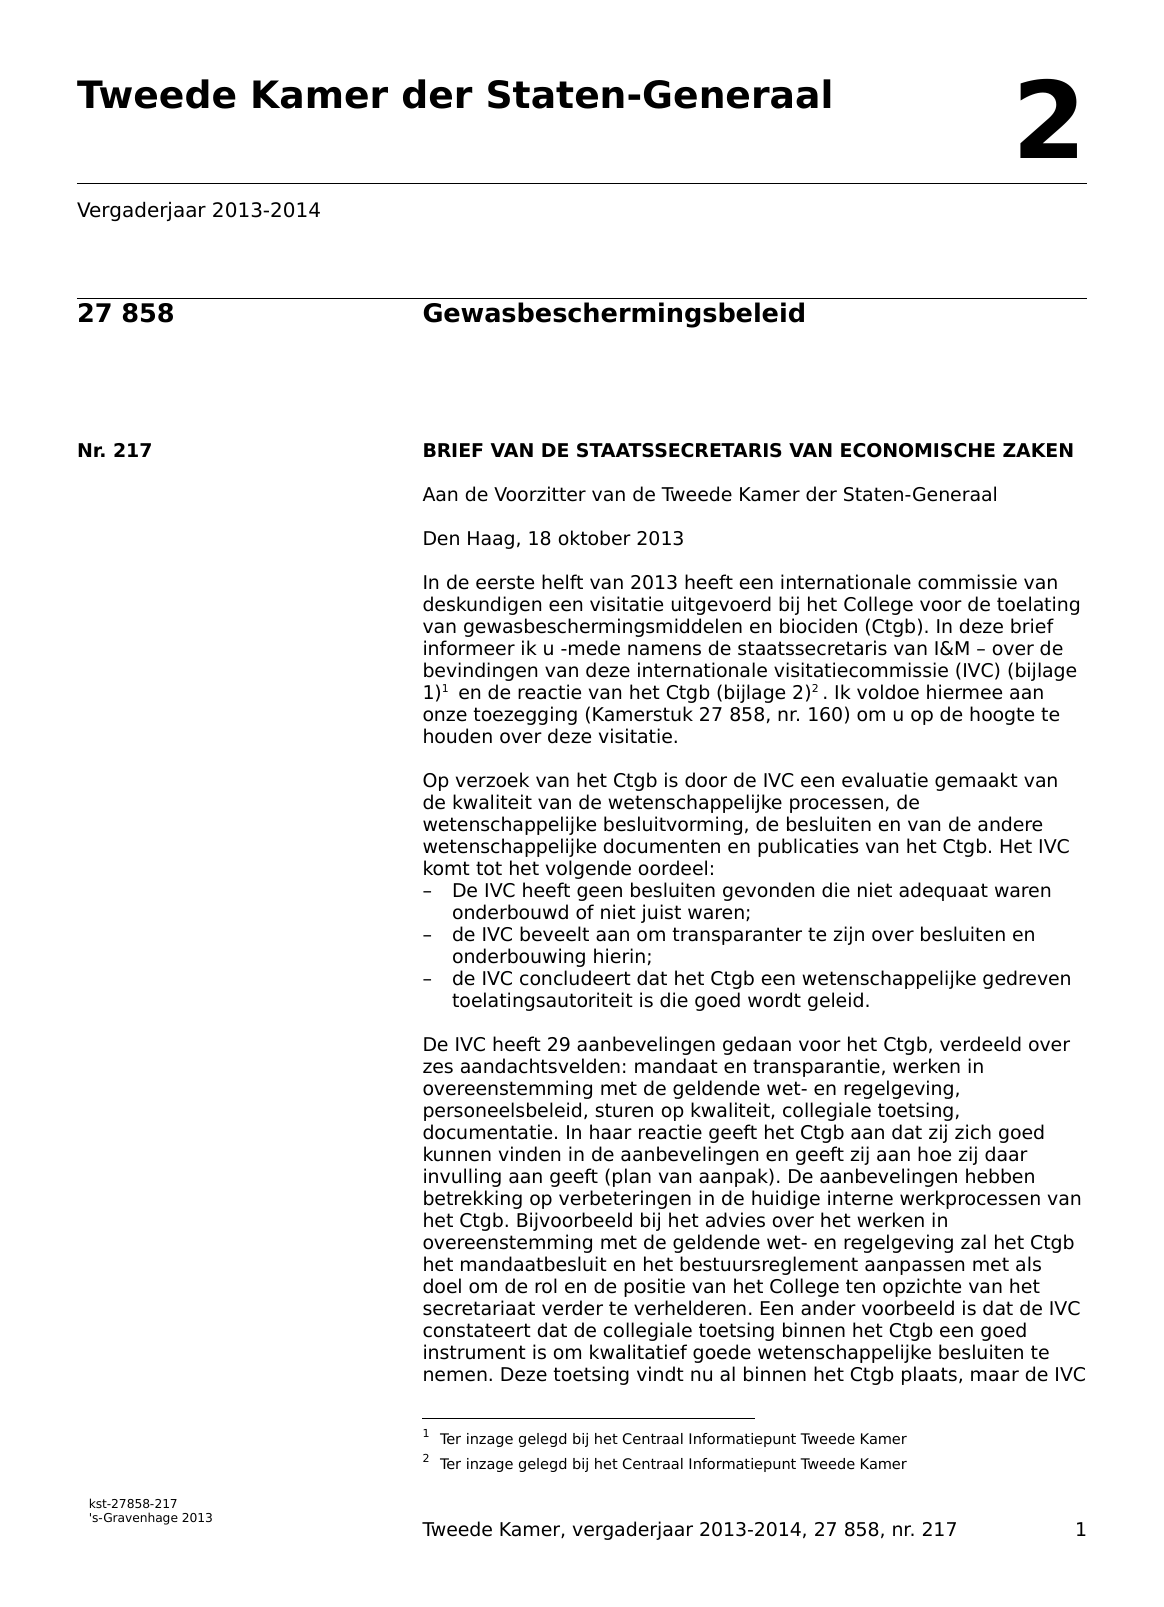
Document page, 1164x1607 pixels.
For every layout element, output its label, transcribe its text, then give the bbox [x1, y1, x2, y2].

subtitle 27 858 Gewasbeschermingsbeleid [77, 299, 1087, 329]
text Op verzoek van het Ctgb is door de IVC een evaluatie gemaakt van de kwaliteit van de wetenschappelijke processen, de wetenschappelijke besluitvorming, de besluiten en van de andere wetenschappelijke documenten en publicaties van het Ctgb. Het IVC komt tot het volgende oordeel: [422, 770, 1087, 880]
text Den Haag, 18 oktober 2013 [422, 528, 1087, 550]
table_header 2 [886, 59, 1087, 183]
table_header Tweede Kamer der Staten-Generaal [77, 59, 886, 183]
text In de eerste helft van 2013 heeft een internationale commissie van deskundigen een visitatie uitgevoerd bij het College voor de toelating van gewasbeschermingsmiddelen en biociden (Ctgb). In deze brief informeer ik u -mede namens de staatssecretaris van I&M – over de bevindingen van deze internationale visitatiecommissie (IVC) (bijlage 1) en de reactie van het Ctgb (bijlage 2). Ik voldoe hiermee aan onze toezegging (Kamerstuk 27 858, nr. 160) om u op de hoogte te houden over deze visitatie. [422, 572, 1087, 748]
text kst-27858-217 [88, 1497, 323, 1511]
subtitle Nr. 217 BRIEF VAN DE STAATSSECRETARIS VAN ECONOMISCHE ZAKEN [77, 440, 1087, 462]
text – de IVC concludeert dat het Ctgb een wetenschappelijke gedreven toelatingsautoriteit is die goed wordt geleid. [422, 968, 1087, 1012]
text Ter inzage gelegd bij het Centraal Informatiepunt Tweede Kamer [422, 1452, 1087, 1474]
text Aan de Voorzitter van de Tweede Kamer der Staten-Generaal [422, 484, 1087, 506]
text – De IVC heeft geen besluiten gevonden die niet adequaat waren onderbouwd of niet juist waren; [422, 880, 1087, 924]
text Ter inzage gelegd bij het Centraal Informatiepunt Tweede Kamer [422, 1427, 1087, 1449]
table_cell Vergaderjaar 2013-2014 [77, 184, 1087, 298]
text – de IVC beveelt aan om transparanter te zijn over besluiten en onderbouwing hierin; [422, 924, 1087, 968]
text De IVC heeft 29 aanbevelingen gedaan voor het Ctgb, verdeeld over zes aandachtsvelden: mandaat en transparantie, werken in overeenstemming met de geldende wet- en regelgeving, personeelsbeleid, sturen op kwaliteit, collegiale toetsing, documentatie. In haar reactie geeft het Ctgb aan dat zij zich goed kunnen vinden in de aanbevelingen en geeft zij aan hoe zij daar invulling aan geeft (plan van aanpak). De aanbevelingen hebben betrekking op verbeteringen in de huidige interne werkprocessen van het Ctgb. Bijvoorbeeld bij het advies over het werken in overeenstemming met de geldende wet- en regelgeving zal het Ctgb het mandaatbesluit en het bestuursreglement aanpassen met als doel om de rol en de positie van het College ten opzichte van het secretariaat verder te verhelderen. Een ander voorbeeld is dat de IVC constateert dat de collegiale toetsing binnen het Ctgb een goed instrument is om kwalitatief goede wetenschappelijke besluiten te nemen. Deze toetsing vindt nu al binnen het Ctgb plaats, maar de IVC [422, 1034, 1087, 1386]
text 's-Gravenhage 2013 [88, 1511, 323, 1525]
